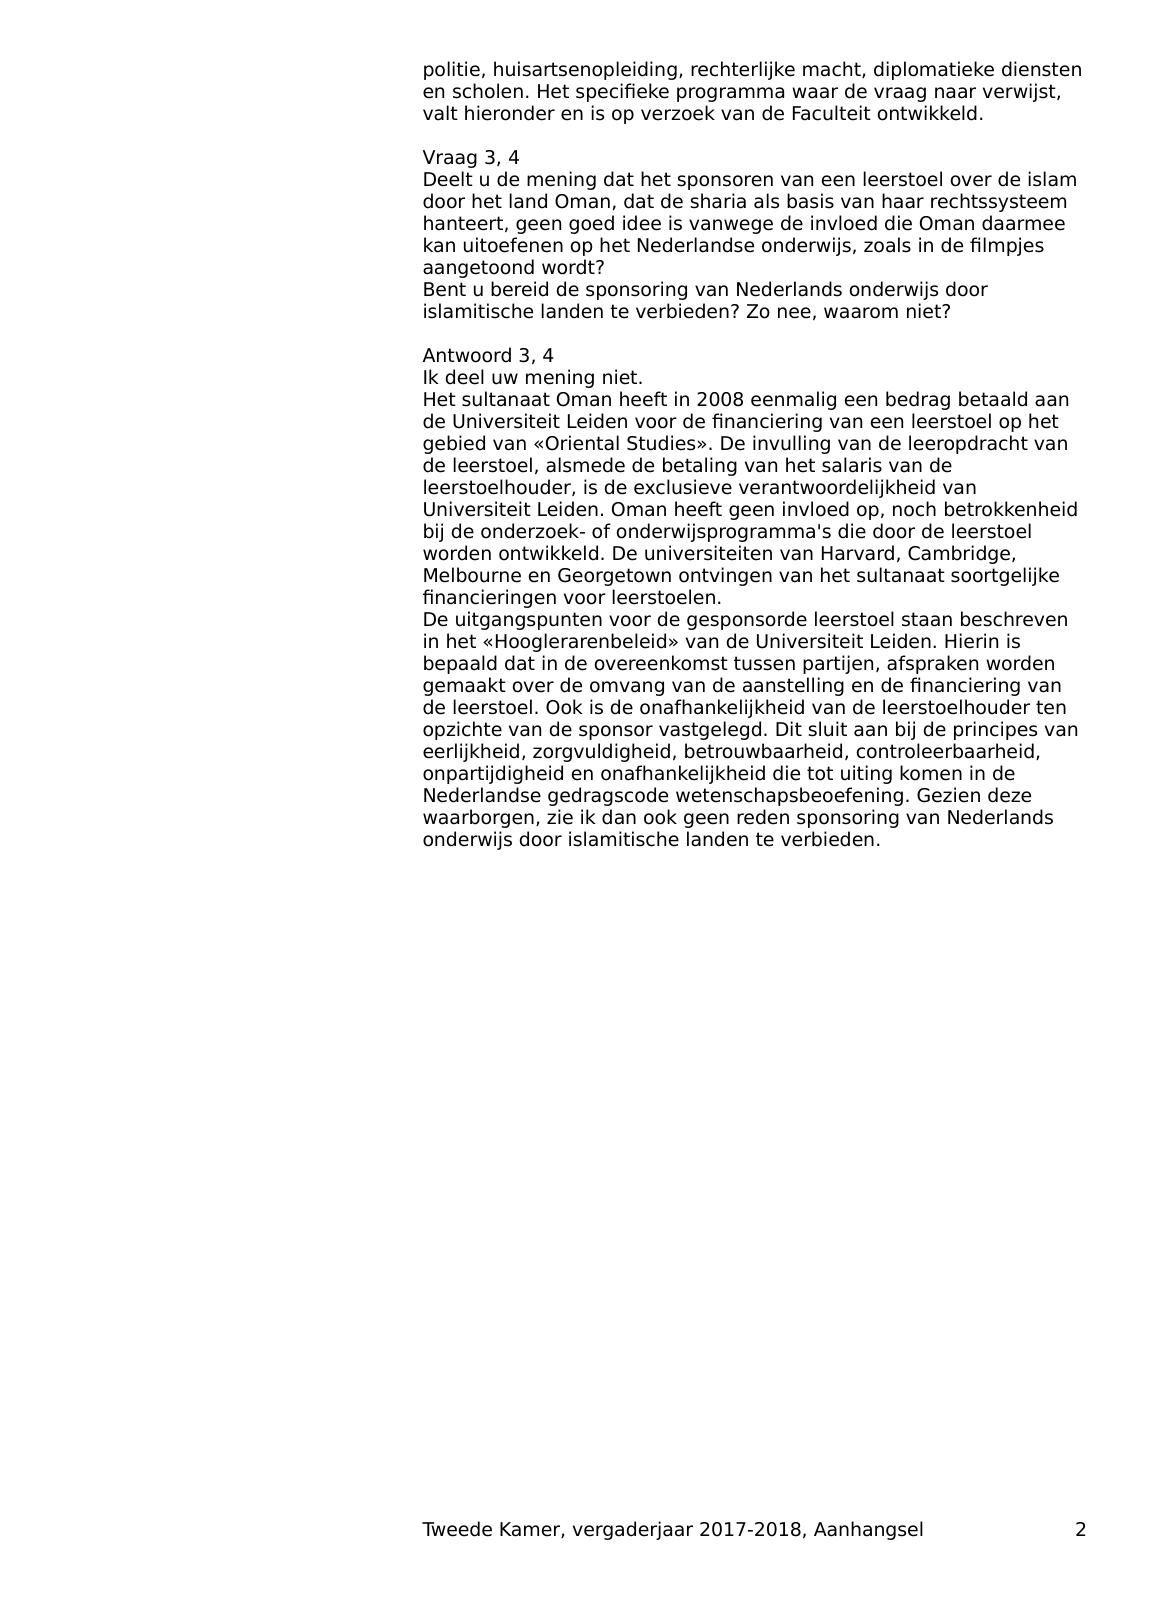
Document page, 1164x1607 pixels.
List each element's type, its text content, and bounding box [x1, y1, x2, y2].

text De uitgangspunten voor de gesponsorde leerstoel staan beschreven in het «Hooglerarenbeleid» van de Universiteit Leiden. Hierin is bepaald dat in de overeenkomst tussen partijen, afspraken worden gemaakt over de omvang van de aanstelling en de financiering van de leerstoel. Ook is de onafhankelijkheid van de leerstoelhouder ten opzichte van de sponsor vastgelegd. Dit sluit aan bij de principes van eerlijkheid, zorgvuldigheid, betrouwbaarheid, controleerbaarheid, onpartijdigheid en onafhankelijkheid die tot uiting komen in de Nederlandse gedragscode wetenschapsbeoefening. Gezien deze waarborgen, zie ik dan ook geen reden sponsoring van Nederlands onderwijs door islamitische landen te verbieden. [422, 609, 1087, 851]
text Deelt u de mening dat het sponsoren van een leerstoel over de islam door het land Oman, dat de sharia als basis van haar rechtssysteem hanteert, geen goed idee is vanwege de invloed die Oman daarmee kan uitoefenen op het Nederlandse onderwijs, zoals in de filmpjes aangetoond wordt? [422, 169, 1087, 279]
text Ik deel uw mening niet. [422, 367, 1087, 389]
text Vraag 3, 4 [422, 147, 1087, 169]
text Het sultanaat Oman heeft in 2008 eenmalig een bedrag betaald aan de Universiteit Leiden voor de financiering van een leerstoel op het gebied van «Oriental Studies». De invulling van de leeropdracht van de leerstoel, alsmede de betaling van het salaris van de leerstoelhouder, is de exclusieve verantwoordelijkheid van Universiteit Leiden. Oman heeft geen invloed op, noch betrokkenheid bij de onderzoek- of onderwijsprogramma's die door de leerstoel worden ontwikkeld. De universiteiten van Harvard, Cambridge, Melbourne en Georgetown ontvingen van het sultanaat soortgelijke financieringen voor leerstoelen. [422, 389, 1087, 609]
text politie, huisartsenopleiding, rechterlijke macht, diplomatieke diensten en scholen. Het specifieke programma waar de vraag naar verwijst, valt hieronder en is op verzoek van de Faculteit ontwikkeld. [422, 59, 1087, 125]
text Bent u bereid de sponsoring van Nederlands onderwijs door islamitische landen te verbieden? Zo nee, waarom niet? [422, 279, 1087, 323]
text Antwoord 3, 4 [422, 345, 1087, 367]
